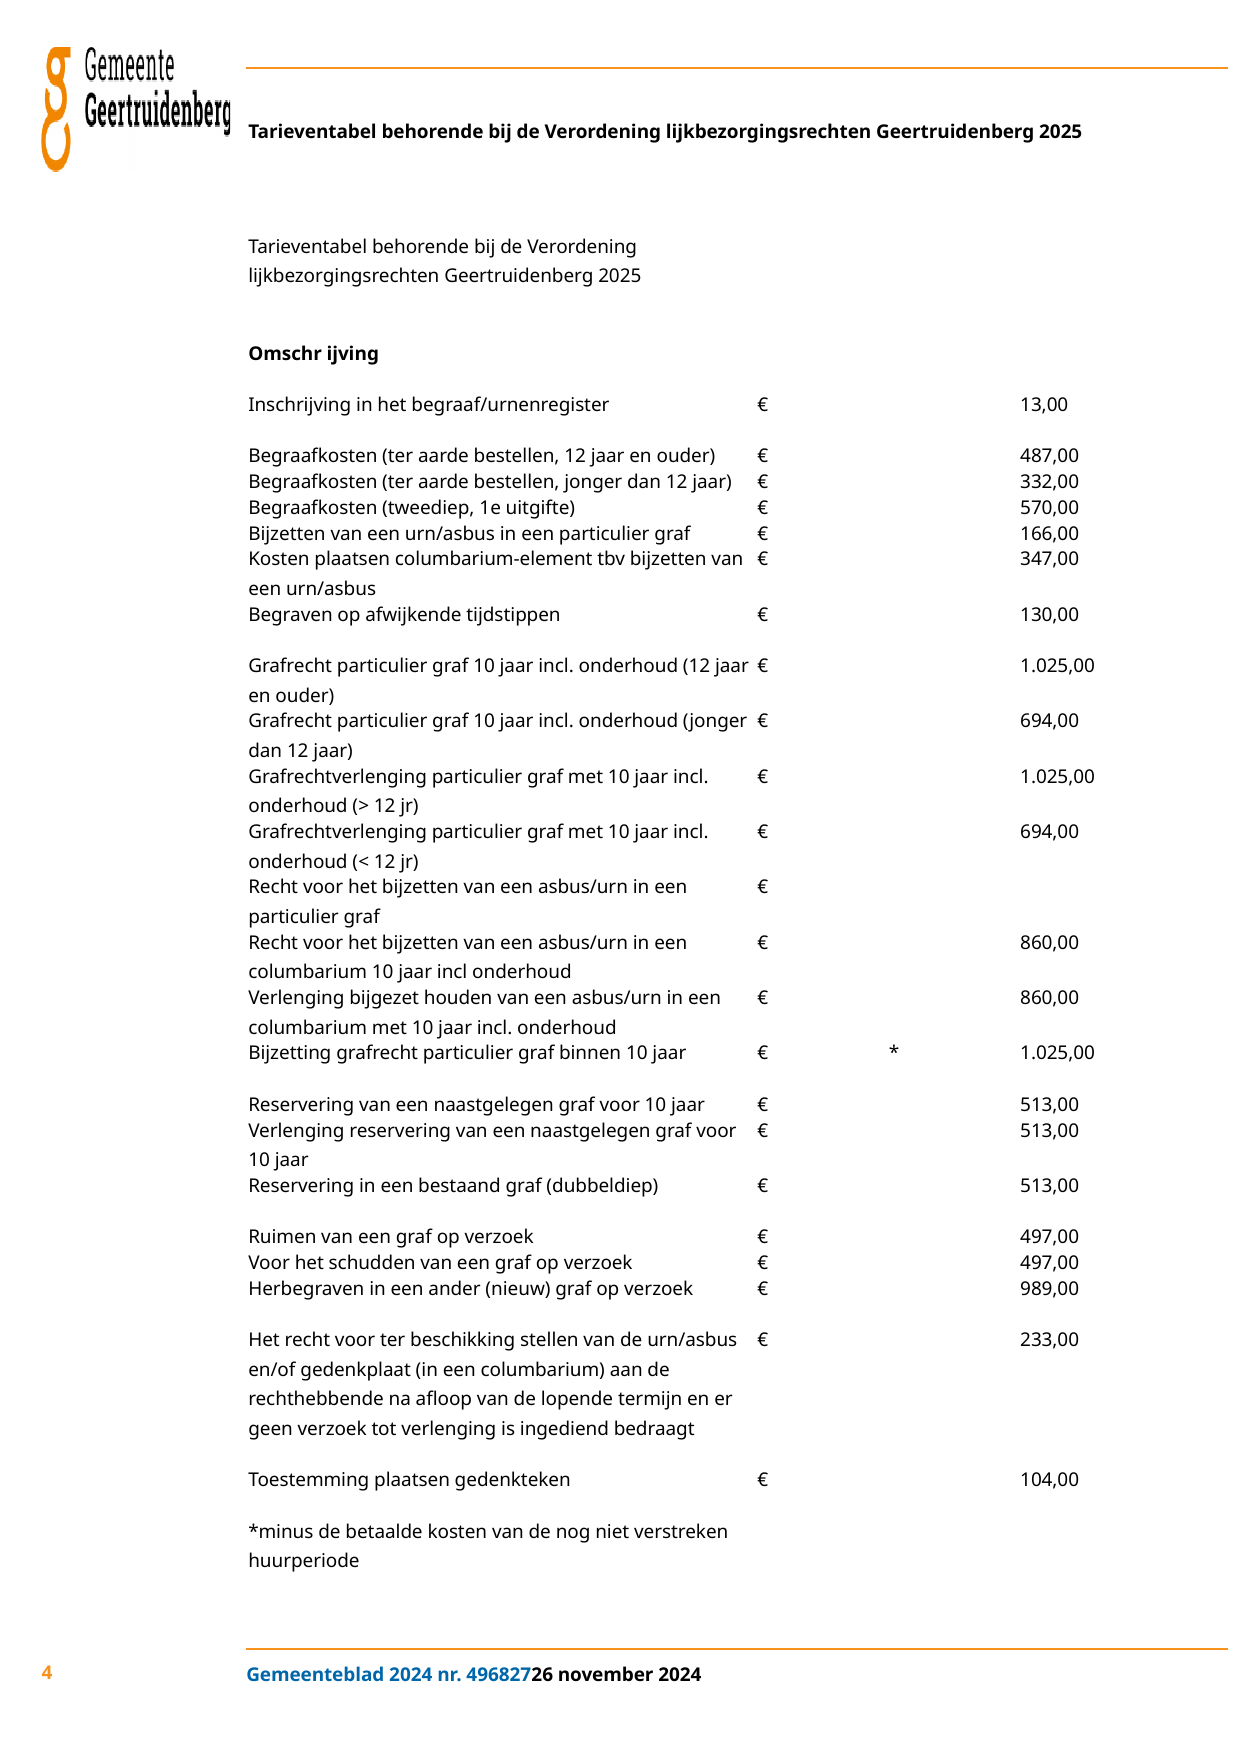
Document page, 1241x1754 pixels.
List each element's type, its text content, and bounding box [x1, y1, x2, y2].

table_cell Toestemming plaatsen gedenkteken [248, 1467, 757, 1492]
table_cell [889, 443, 1020, 468]
table_cell [889, 1065, 1020, 1091]
table_cell [757, 1065, 888, 1091]
table_cell Het recht voor ter beschikking stellen van de urn/asbus en/of gedenkplaat (in een columbarium) aan de rechthebbende na afloop van de lopende termijn en er geen verzoek tot verlenging is ingediend bedraagt [248, 1326, 757, 1441]
table_cell € [757, 520, 888, 546]
table_cell [248, 627, 757, 652]
table_cell [889, 601, 1020, 627]
table_cell € [757, 494, 888, 520]
table_cell [889, 929, 1020, 984]
table_cell [757, 1493, 888, 1518]
table_cell Kosten plaatsen columbarium-element tbv bijzetten van een urn/asbus [248, 546, 757, 601]
table_cell 347,00 [1020, 546, 1152, 601]
table_cell [889, 1574, 1020, 1599]
table_cell [889, 653, 1020, 708]
table_cell [889, 1091, 1020, 1117]
table_cell [757, 366, 888, 391]
table_cell [889, 1441, 1020, 1467]
table_cell [757, 1518, 888, 1573]
table_cell * [889, 1040, 1020, 1065]
table_cell 694,00 [1020, 708, 1152, 763]
table_cell € [757, 1275, 888, 1301]
table_cell [248, 1441, 757, 1467]
table_cell [248, 288, 757, 314]
table_cell Verlenging reservering van een naastgelegen graf voor 10 jaar [248, 1117, 757, 1172]
table_cell [248, 417, 757, 443]
table_cell € [757, 1040, 888, 1065]
table_cell [1020, 1441, 1152, 1467]
table_cell [889, 546, 1020, 601]
table_cell [757, 340, 888, 366]
table_cell 104,00 [1020, 1467, 1152, 1492]
table_cell [889, 1249, 1020, 1275]
table_cell [248, 1301, 757, 1326]
table_cell € [757, 708, 888, 763]
table_cell [1020, 366, 1152, 391]
table_cell [889, 391, 1020, 417]
table_cell [889, 314, 1020, 340]
table_cell Begraafkosten (ter aarde bestellen, 12 jaar en ouder) [248, 443, 757, 468]
table_cell [889, 1518, 1020, 1573]
table_cell [1020, 1301, 1152, 1326]
table_cell [1020, 1574, 1152, 1599]
table_cell € [757, 1467, 888, 1492]
table_cell [248, 1065, 757, 1091]
table_cell [757, 1301, 888, 1326]
table_cell [1020, 288, 1152, 314]
table_cell [757, 1574, 888, 1599]
table_cell [757, 314, 888, 340]
table_cell [248, 1493, 757, 1518]
table_cell [1020, 1065, 1152, 1091]
table_cell Voor het schudden van een graf op verzoek [248, 1249, 757, 1275]
table_header [757, 233, 888, 288]
table_header [889, 233, 1020, 288]
table_cell 497,00 [1020, 1249, 1152, 1275]
table_cell *minus de betaalde kosten van de nog niet verstreken huurperiode [248, 1518, 757, 1573]
table_header Tarieventabel behorende bij de Verordening lijkbezorgingsrechten Geertruidenberg 2025 [248, 233, 757, 288]
table_cell [1020, 314, 1152, 340]
table_cell € [757, 1091, 888, 1117]
table_cell 1.025,00 [1020, 763, 1152, 818]
table_cell [889, 874, 1020, 929]
table_cell Grafrecht particulier graf 10 jaar incl. onderhoud (12 jaar en ouder) [248, 653, 757, 708]
table_cell € [757, 601, 888, 627]
table_cell [757, 417, 888, 443]
table_cell [1020, 1493, 1152, 1518]
table_cell € [757, 1172, 888, 1198]
table_cell 694,00 [1020, 818, 1152, 874]
table_cell Grafrechtverlenging particulier graf met 10 jaar incl. onderhoud (< 12 jr) [248, 818, 757, 874]
table_cell [889, 1198, 1020, 1223]
table_cell [889, 818, 1020, 874]
table_cell 513,00 [1020, 1117, 1152, 1172]
table_cell Recht voor het bijzetten van een asbus/urn in een columbarium 10 jaar incl onderhoud [248, 929, 757, 984]
table_cell Reservering van een naastgelegen graf voor 10 jaar [248, 1091, 757, 1117]
table_cell 487,00 [1020, 443, 1152, 468]
table_cell [889, 1301, 1020, 1326]
table_cell € [757, 1117, 888, 1172]
table_cell [889, 1117, 1020, 1172]
table_cell [889, 340, 1020, 366]
table_cell [889, 288, 1020, 314]
table_cell € [757, 1224, 888, 1249]
table_cell 860,00 [1020, 929, 1152, 984]
table_cell [757, 1198, 888, 1223]
table_cell [1020, 417, 1152, 443]
table_cell Inschrijving in het begraaf/urnenregister [248, 391, 757, 417]
table_cell 130,00 [1020, 601, 1152, 627]
table_cell € [757, 391, 888, 417]
table_cell [248, 314, 757, 340]
table_cell [757, 1441, 888, 1467]
table_cell Begraven op afwijkende tijdstippen [248, 601, 757, 627]
table_cell € [757, 546, 888, 601]
table_cell [889, 1493, 1020, 1518]
table_cell [889, 1467, 1020, 1492]
table_cell [757, 288, 888, 314]
table_cell [889, 1275, 1020, 1301]
table_cell Omschr ijving [248, 340, 757, 366]
table_cell [889, 984, 1020, 1039]
table_cell € [757, 443, 888, 468]
table_cell [1020, 1518, 1152, 1573]
table_cell [889, 763, 1020, 818]
table_header [1020, 233, 1152, 288]
table_cell Herbegraven in een ander (nieuw) graf op verzoek [248, 1275, 757, 1301]
table_cell 1.025,00 [1020, 653, 1152, 708]
table_cell [757, 627, 888, 652]
table_cell [248, 1198, 757, 1223]
table_cell Verlenging bijgezet houden van een asbus/urn in een columbarium met 10 jaar incl. onderhoud [248, 984, 757, 1039]
table_cell [889, 469, 1020, 494]
table_cell € [757, 1249, 888, 1275]
table_cell 570,00 [1020, 494, 1152, 520]
table_cell € [757, 763, 888, 818]
table_cell Bijzetten van een urn/asbus in een particulier graf [248, 520, 757, 546]
table_cell Bijzetting grafrecht particulier graf binnen 10 jaar [248, 1040, 757, 1065]
table_cell € [757, 818, 888, 874]
table_cell [1020, 874, 1152, 929]
table_cell € [757, 653, 888, 708]
table_cell [889, 627, 1020, 652]
table_cell 166,00 [1020, 520, 1152, 546]
picture [41, 47, 231, 172]
table_cell € [757, 1326, 888, 1441]
table_cell [1020, 340, 1152, 366]
table_cell 332,00 [1020, 469, 1152, 494]
table_cell [889, 417, 1020, 443]
table_cell [1020, 627, 1152, 652]
table_cell [248, 366, 757, 391]
table_cell [889, 1224, 1020, 1249]
table_cell 497,00 [1020, 1224, 1152, 1249]
table_cell Recht voor het bijzetten van een asbus/urn in een particulier graf [248, 874, 757, 929]
text Tarieventabel behorende bij de Verordening lijkbezorgingsrechten Geertruidenberg 2025 [248, 116, 1152, 144]
table_cell 860,00 [1020, 984, 1152, 1039]
table_cell € [757, 874, 888, 929]
table_cell [1020, 1198, 1152, 1223]
table_cell [889, 520, 1020, 546]
table_cell € [757, 984, 888, 1039]
table_cell Begraafkosten (tweediep, 1e uitgifte) [248, 494, 757, 520]
table_cell 13,00 [1020, 391, 1152, 417]
table_cell 513,00 [1020, 1091, 1152, 1117]
table_cell Ruimen van een graf op verzoek [248, 1224, 757, 1249]
table_cell [889, 1326, 1020, 1441]
table_cell [889, 1172, 1020, 1198]
table_cell Reservering in een bestaand graf (dubbeldiep) [248, 1172, 757, 1198]
table_cell 1.025,00 [1020, 1040, 1152, 1065]
table_cell 233,00 [1020, 1326, 1152, 1441]
table_cell 989,00 [1020, 1275, 1152, 1301]
table_cell Begraafkosten (ter aarde bestellen, jonger dan 12 jaar) [248, 469, 757, 494]
table_cell Grafrechtverlenging particulier graf met 10 jaar incl. onderhoud (> 12 jr) [248, 763, 757, 818]
table_cell € [757, 469, 888, 494]
table_cell [889, 366, 1020, 391]
table_cell € [757, 929, 888, 984]
table_cell Grafrecht particulier graf 10 jaar incl. onderhoud (jonger dan 12 jaar) [248, 708, 757, 763]
table_cell [889, 708, 1020, 763]
table_cell [889, 494, 1020, 520]
table_cell 513,00 [1020, 1172, 1152, 1198]
table_cell [248, 1574, 757, 1599]
